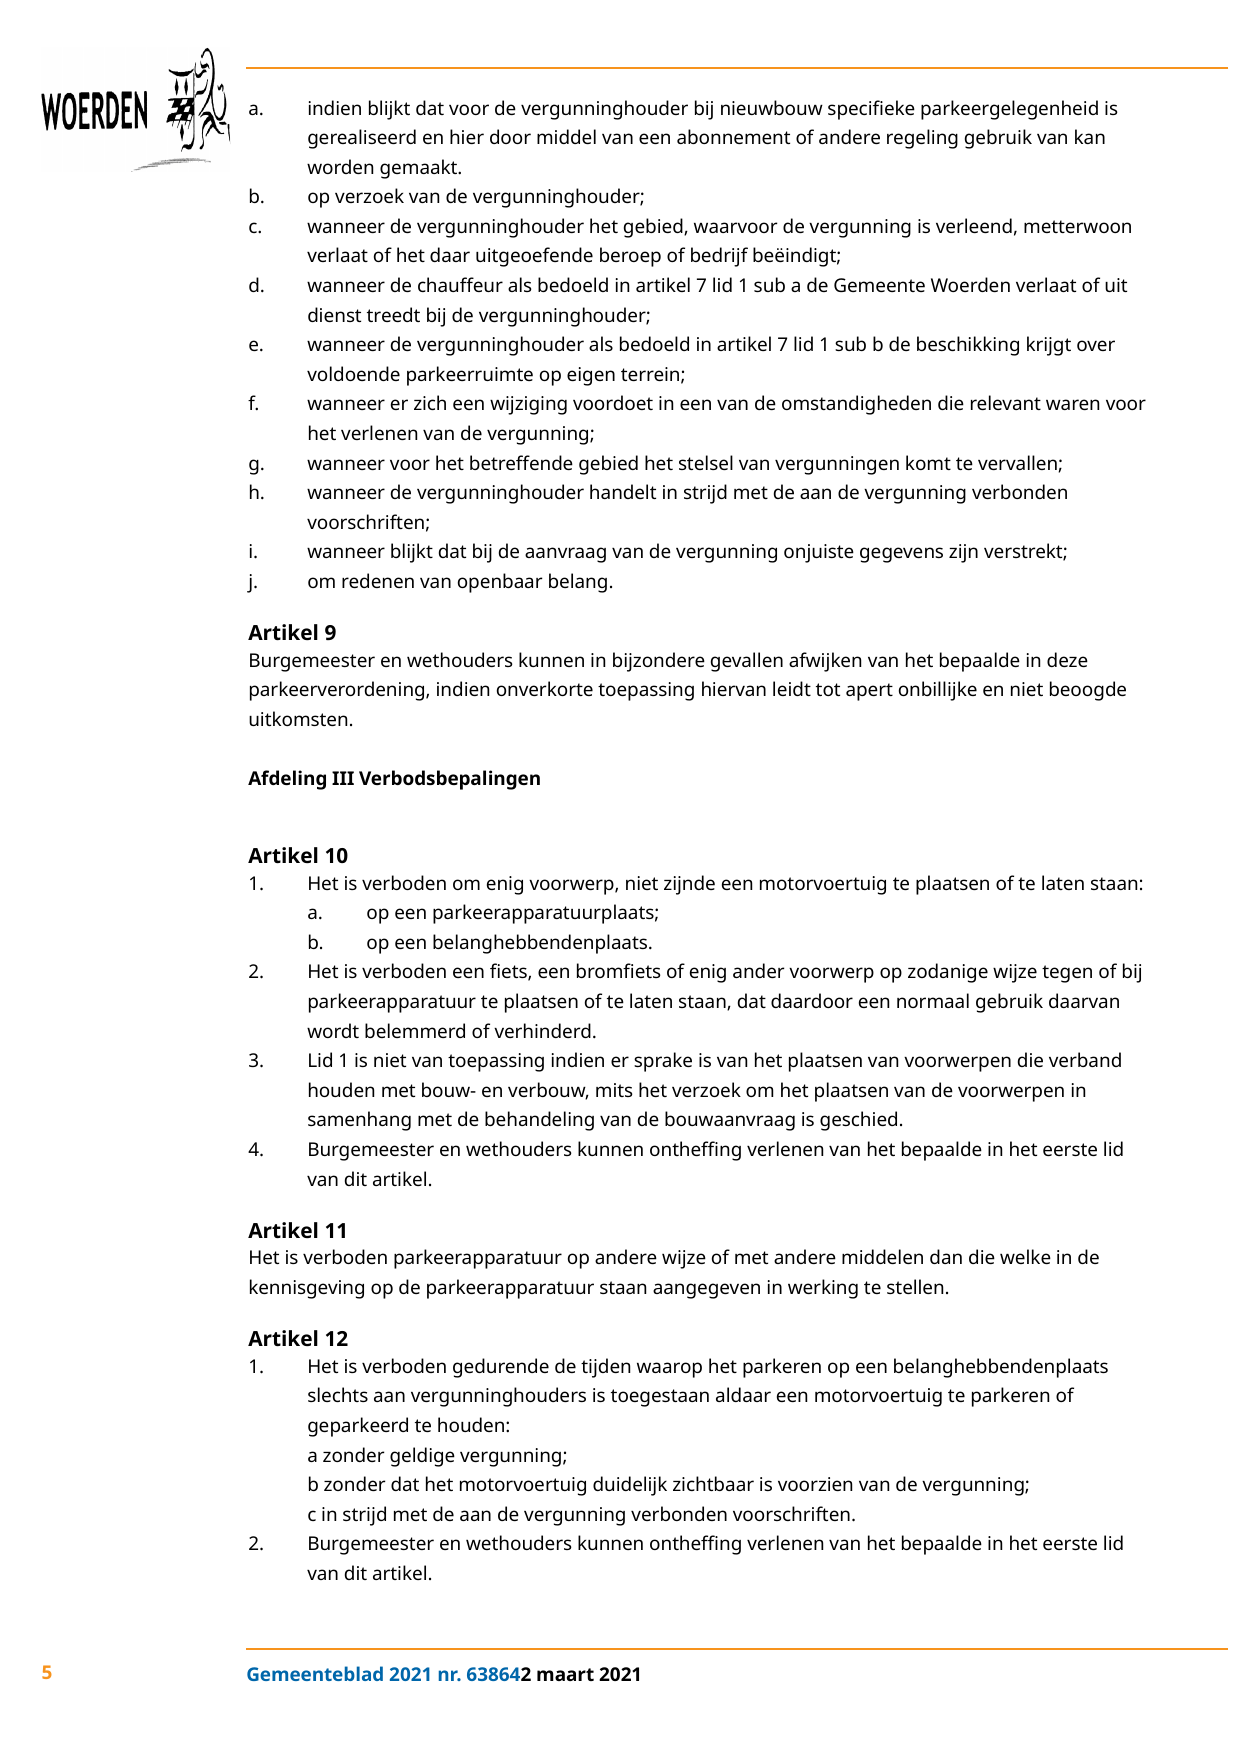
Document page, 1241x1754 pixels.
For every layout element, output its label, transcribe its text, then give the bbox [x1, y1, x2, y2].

text Artikel 10 [248, 841, 1152, 870]
list Burgemeester en wethouders kunnen ontheffing verlenen van het bepaalde in het eerste lid van dit artikel. [248, 1136, 1152, 1191]
list op een belanghebbendenplaats. [307, 929, 1152, 955]
list a zonder geldige vergunning; [248, 1442, 1152, 1467]
text Het is verboden parkeerapparatuur op andere wijze of met andere middelen dan die welke in de kennisgeving op de parkeerapparatuur staan aangegeven in werking te stellen. [248, 1244, 1152, 1300]
text Artikel 11 [248, 1216, 1152, 1244]
list Het is verboden om enig voorwerp, niet zijnde een motorvoertuig te plaatsen of te laten staan: [248, 870, 1152, 896]
picture [41, 47, 231, 172]
list Burgemeester en wethouders kunnen ontheffing verlenen van het bepaalde in het eerste lid van dit artikel. [248, 1531, 1152, 1586]
text Afdeling III Verbodsbepalingen [248, 765, 1152, 791]
list wanneer voor het betreffende gebied het stelsel van vergunningen komt te vervallen; [248, 450, 1152, 476]
list b zonder dat het motorvoertuig duidelijk zichtbaar is voorzien van de vergunning; [248, 1471, 1152, 1497]
text Artikel 9 [248, 618, 1152, 647]
list indien blijkt dat voor de vergunninghouder bij nieuwbouw specifieke parkeergelegenheid is gerealiseerd en hier door middel van een abonnement of andere regeling gebruik van kan worden gemaakt. [248, 95, 1152, 180]
list c in strijd met de aan de vergunning verbonden voorschriften. [248, 1501, 1152, 1527]
text Burgemeester en wethouders kunnen in bijzondere gevallen afwijken van het bepaalde in deze parkeerverordening, indien onverkorte toepassing hiervan leidt tot apert onbillijke en niet beoogde uitkomsten. [248, 647, 1152, 732]
list wanneer blijkt dat bij de aanvraag van de vergunning onjuiste gegevens zijn verstrekt; [248, 538, 1152, 564]
list Lid 1 is niet van toepassing indien er sprake is van het plaatsen van voorwerpen die verband houden met bouw- en verbouw, mits het verzoek om het plaatsen van de voorwerpen in samenhang met de behandeling van de bouwaanvraag is geschied. [248, 1047, 1152, 1132]
list wanneer de chauffeur als bedoeld in artikel 7 lid 1 sub a de Gemeente Woerden verlaat of uit dienst treedt bij de vergunninghouder; [248, 272, 1152, 328]
list wanneer de vergunninghouder handelt in strijd met de aan de vergunning verbonden voorschriften; [248, 479, 1152, 535]
list Het is verboden een fiets, een bromfiets of enig ander voorwerp op zodanige wijze tegen of bij parkeerapparatuur te plaatsen of te laten staan, dat daardoor een normaal gebruik daarvan wordt belemmerd of verhinderd. [248, 959, 1152, 1043]
list om redenen van openbaar belang. [248, 568, 1152, 594]
list op een parkeerapparatuurplaats; [307, 899, 1152, 925]
text Artikel 12 [248, 1324, 1152, 1353]
list op verzoek van de vergunninghouder; [248, 183, 1152, 209]
list wanneer er zich een wijziging voordoet in een van de omstandigheden die relevant waren voor het verlenen van de vergunning; [248, 391, 1152, 446]
list Het is verboden gedurende de tijden waarop het parkeren op een belanghebbendenplaats slechts aan vergunninghouders is toegestaan aldaar een motorvoertuig te parkeren of geparkeerd te houden: [248, 1353, 1152, 1438]
list wanneer de vergunninghouder als bedoeld in artikel 7 lid 1 sub b de beschikking krijgt over voldoende parkeerruimte op eigen terrein; [248, 331, 1152, 387]
list wanneer de vergunninghouder het gebied, waarvoor de vergunning is verleend, metterwoon verlaat of het daar uitgeoefende beroep of bedrijf beëindigt; [248, 213, 1152, 268]
